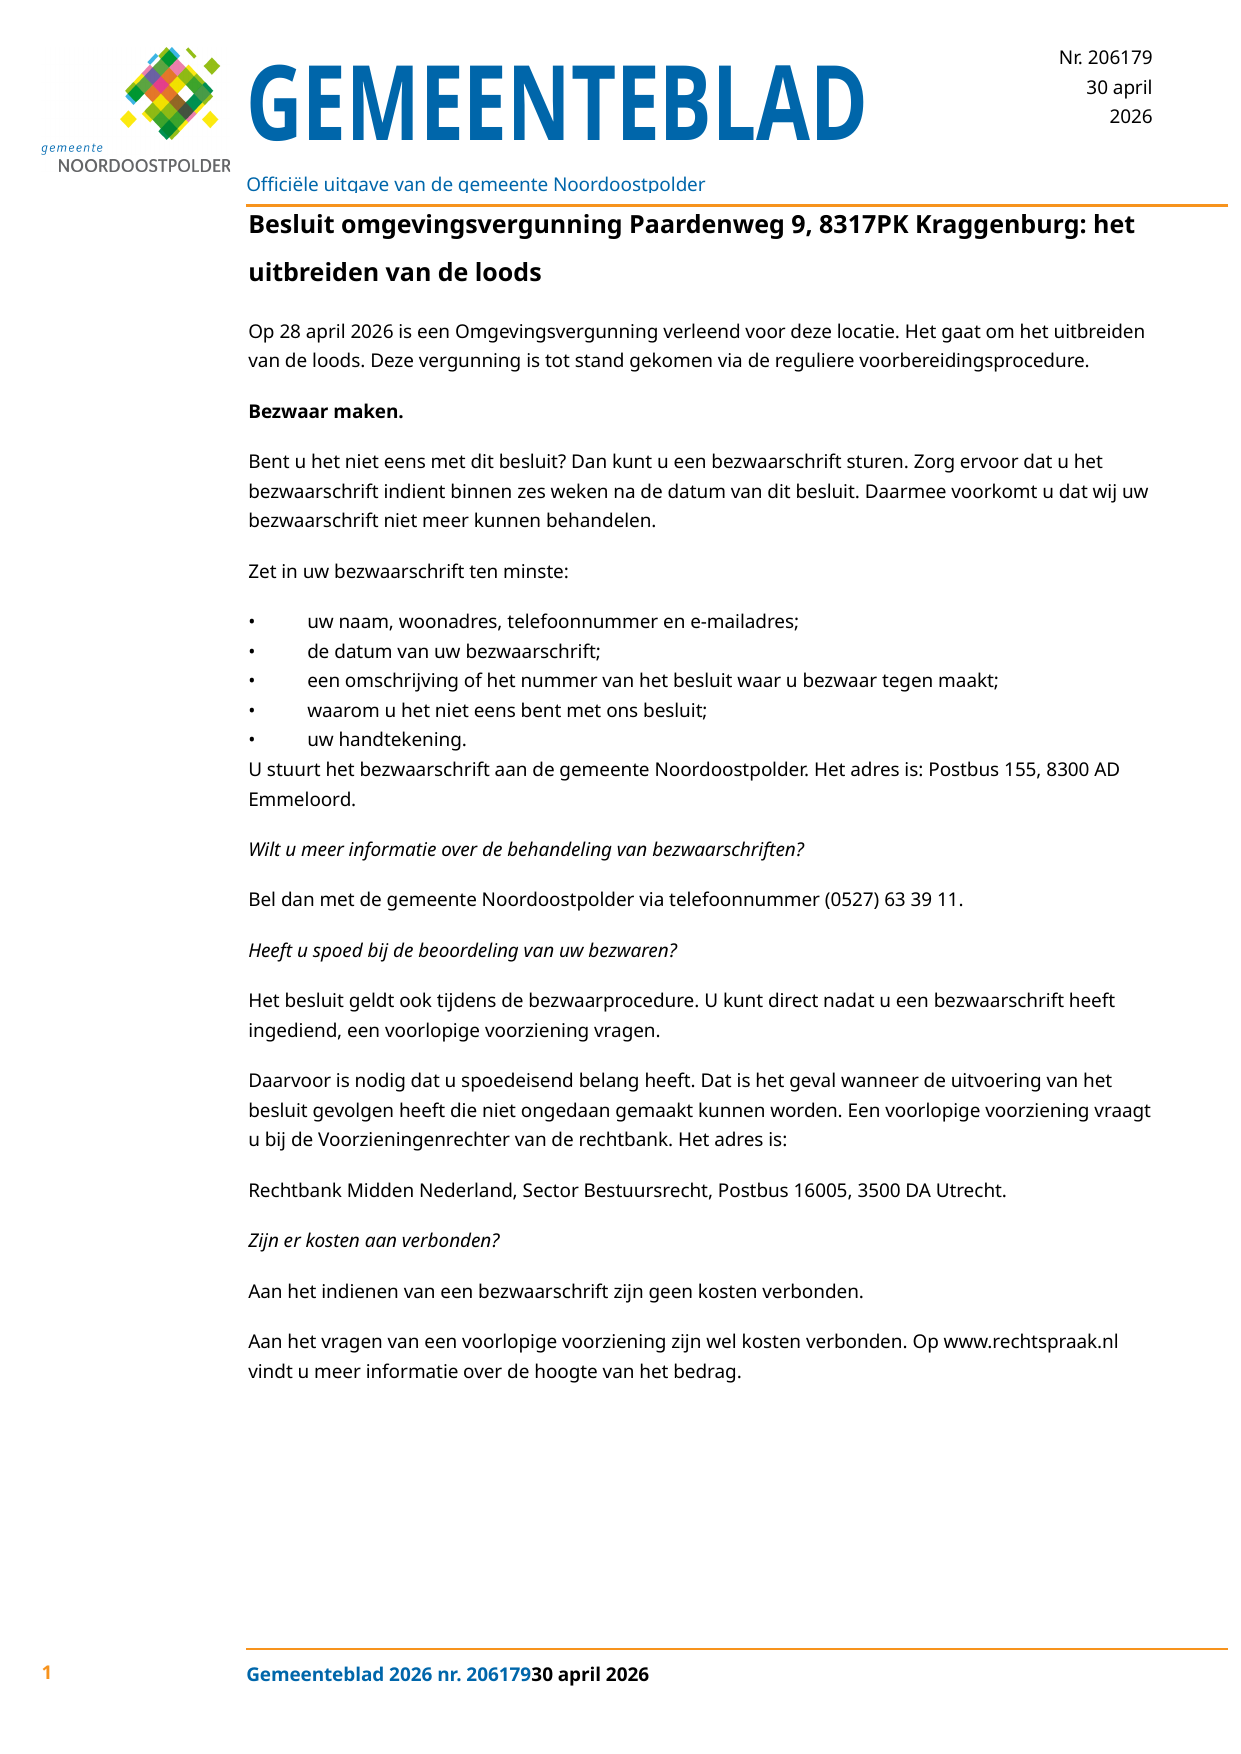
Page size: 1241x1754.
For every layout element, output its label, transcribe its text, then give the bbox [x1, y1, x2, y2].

text Bezwaar maken. [248, 398, 1152, 424]
text Wilt u meer informatie over de behandeling van bezwaarschriften? [248, 836, 1152, 862]
picture [41, 47, 231, 172]
text Op 28 april 2026 is een Omgevingsvergunning verleend voor deze locatie. Het gaat om het uitbreiden van de loods. Deze vergunning is tot stand gekomen via de reguliere voorbereidingsprocedure. [248, 318, 1152, 373]
text Heeft u spoed bij de beoordeling van uw bezwaren? [248, 937, 1152, 963]
text Het besluit geldt ook tijdens de bezwaarprocedure. U kunt direct nadat u een bezwaarschrift heeft ingediend, een voorlopige voorziening vragen. [248, 987, 1152, 1043]
text Bel dan met de gemeente Noordoostpolder via telefoonnummer (0527) 63 39 11. [248, 887, 1152, 912]
text Zet in uw bezwaarschrift ten minste: [248, 558, 1152, 584]
text Aan het indienen van een bezwaarschrift zijn geen kosten verbonden. [248, 1278, 1152, 1304]
list waarom u het niet eens bent met ons besluit; [248, 697, 1152, 723]
list een omschrijving of het nummer van het besluit waar u bezwaar tegen maakt; [248, 667, 1152, 693]
text U stuurt het bezwaarschrift aan de gemeente Noordoostpolder. Het adres is: Postbus 155, 8300 AD Emmeloord. [248, 756, 1152, 812]
text Rechtbank Midden Nederland, Sector Bestuursrecht, Postbus 16005, 3500 DA Utrecht. [248, 1177, 1152, 1203]
text Daarvoor is nodig dat u spoedeisend belang heeft. Dat is het geval wanneer de uitvoering van het besluit gevolgen heeft die niet ongedaan gemaakt kunnen worden. Een voorlopige voorziening vraagt u bij de Voorzieningenrechter van de rechtbank. Het adres is: [248, 1067, 1152, 1152]
list uw naam, woonadres, telefoonnummer en e-mailadres; [248, 608, 1152, 634]
text Besluit omgevingsvergunning Paardenweg 9, 8317PK Kraggenburg: het uitbreiden van de loods [248, 207, 1152, 288]
text Aan het vragen van een voorlopige voorziening zijn wel kosten verbonden. Op www.rechtspraak.nl vindt u meer informatie over de hoogte van het bedrag. [248, 1328, 1152, 1384]
text Bent u het niet eens met dit besluit? Dan kunt u een bezwaarschrift sturen. Zorg ervoor dat u het bezwaarschrift indient binnen zes weken na de datum van dit besluit. Daarmee voorkomt u dat wij uw bezwaarschrift niet meer kunnen behandelen. [248, 448, 1152, 533]
list de datum van uw bezwaarschrift; [248, 638, 1152, 664]
list uw handtekening. [248, 727, 1152, 752]
text Zijn er kosten aan verbonden? [248, 1227, 1152, 1253]
